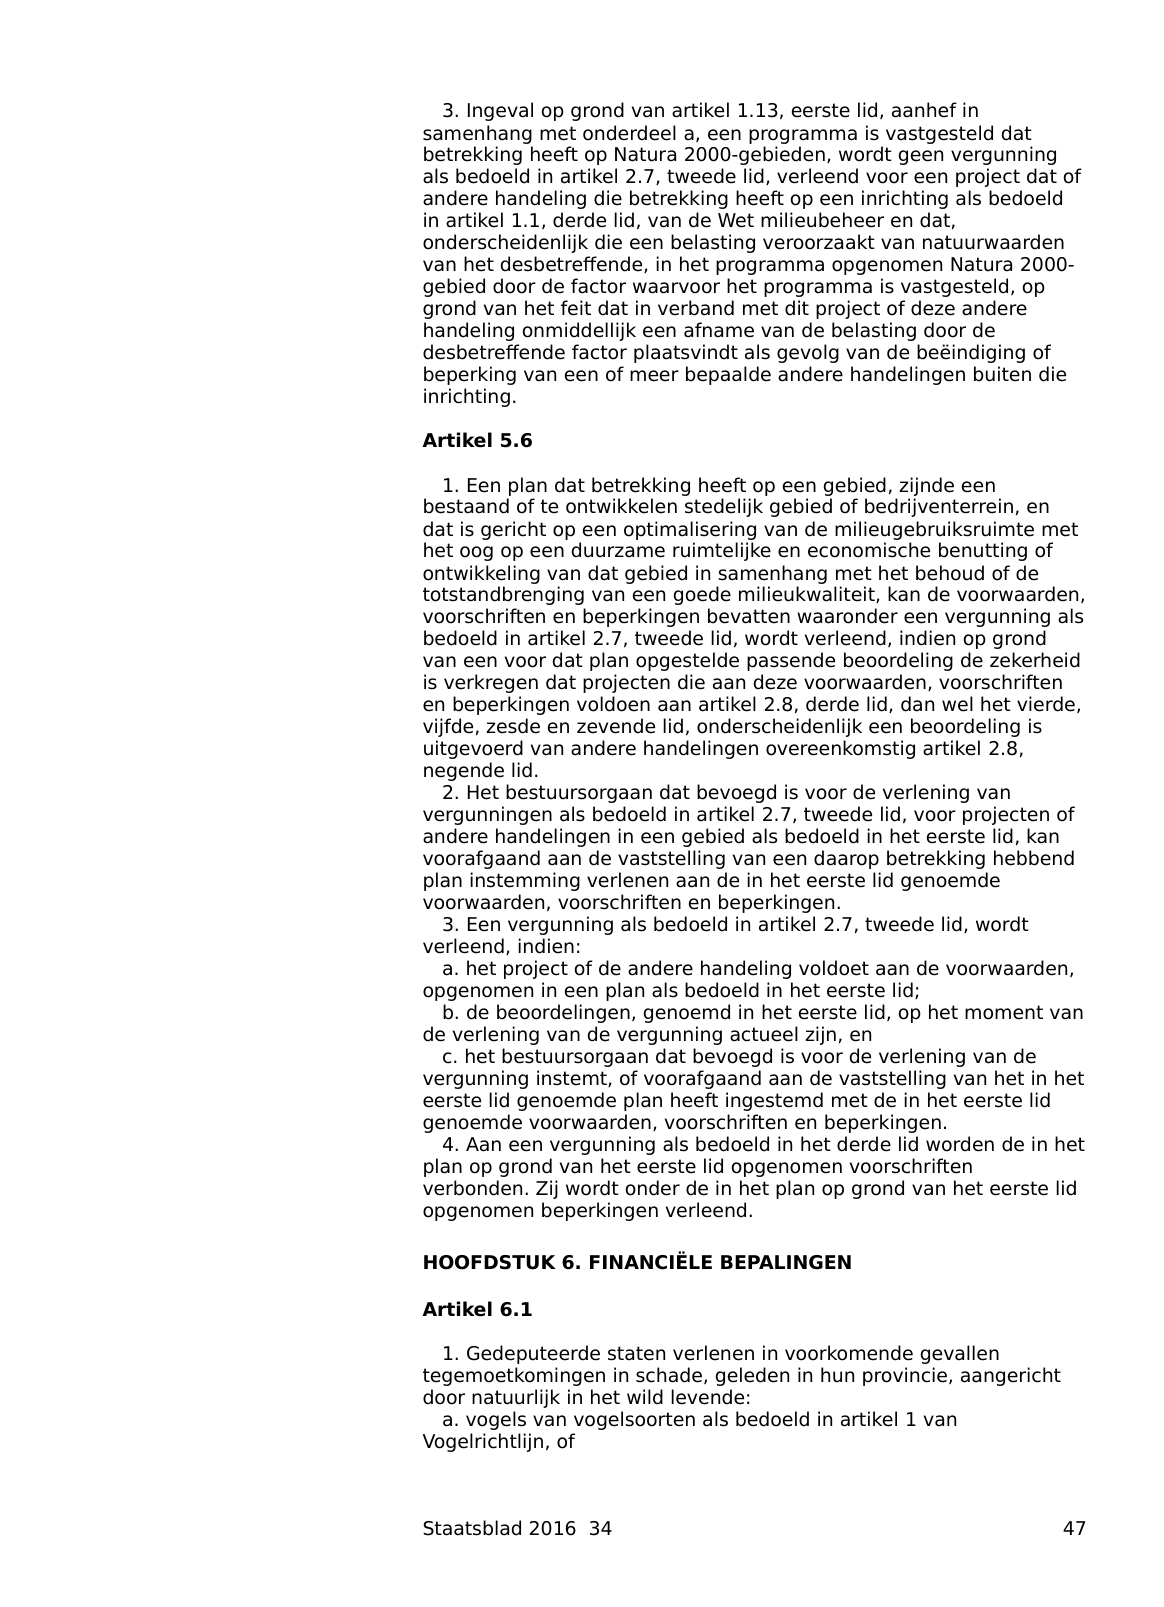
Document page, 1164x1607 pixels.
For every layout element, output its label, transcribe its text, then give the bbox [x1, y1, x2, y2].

text b. de beoordelingen, genoemd in het eerste lid, op het moment van de verlening van de vergunning actueel zijn, en [422, 1002, 1087, 1046]
text 2. Het bestuursorgaan dat bevoegd is voor de verlening van vergunningen als bedoeld in artikel 2.7, tweede lid, voor projecten of andere handelingen in een gebied als bedoeld in het eerste lid, kan voorafgaand aan de vaststelling van een daarop betrekking hebbend plan instemming verlenen aan de in het eerste lid genoemde voorwaarden, voorschriften en beperkingen. [422, 782, 1087, 914]
subtitle Artikel 5.6 [422, 430, 1087, 452]
text 4. Aan een vergunning als bedoeld in het derde lid worden de in het plan op grond van het eerste lid opgenomen voorschriften verbonden. Zij wordt onder de in het plan op grond van het eerste lid opgenomen beperkingen verleend. [422, 1134, 1087, 1222]
text c. het bestuursorgaan dat bevoegd is voor de verlening van de vergunning instemt, of voorafgaand aan de vaststelling van het in het eerste lid genoemde plan heeft ingestemd met de in het eerste lid genoemde voorwaarden, voorschriften en beperkingen. [422, 1046, 1087, 1134]
text 1. Een plan dat betrekking heeft op een gebied, zijnde een bestaand of te ontwikkelen stedelijk gebied of bedrijventerrein, en dat is gericht op een optimalisering van de milieugebruiksruimte met het oog op een duurzame ruimtelijke en economische benutting of ontwikkeling van dat gebied in samenhang met het behoud of de totstandbrenging van een goede milieukwaliteit, kan de voorwaarden, voorschriften en beperkingen bevatten waaronder een vergunning als bedoeld in artikel 2.7, tweede lid, wordt verleend, indien op grond van een voor dat plan opgestelde passende beoordeling de zekerheid is verkregen dat projecten die aan deze voorwaarden, voorschriften en beperkingen voldoen aan artikel 2.8, derde lid, dan wel het vierde, vijfde, zesde en zevende lid, onderscheidenlijk een beoordeling is uitgevoerd van andere handelingen overeenkomstig artikel 2.8, negende lid. [422, 474, 1087, 782]
text a. vogels van vogelsoorten als bedoeld in artikel 1 van Vogelrichtlijn, of [422, 1409, 1087, 1453]
text 1. Gedeputeerde staten verlenen in voorkomende gevallen tegemoetkomingen in schade, geleden in hun provincie, aangericht door natuurlijk in het wild levende: [422, 1343, 1087, 1409]
subtitle HOOFDSTUK 6. FINANCIËLE BEPALINGEN [422, 1252, 1087, 1274]
text 3. Een vergunning als bedoeld in artikel 2.7, tweede lid, wordt verleend, indien: [422, 914, 1087, 958]
subtitle Artikel 6.1 [422, 1299, 1087, 1321]
text 3. Ingeval op grond van artikel 1.13, eerste lid, aanhef in samenhang met onderdeel a, een programma is vastgesteld dat betrekking heeft op Natura 2000-gebieden, wordt geen vergunning als bedoeld in artikel 2.7, tweede lid, verleend voor een project dat of andere handeling die betrekking heeft op een inrichting als bedoeld in artikel 1.1, derde lid, van de Wet milieubeheer en dat, onderscheidenlijk die een belasting veroorzaakt van natuurwaarden van het desbetreffende, in het programma opgenomen Natura 2000-gebied door de factor waarvoor het programma is vastgesteld, op grond van het feit dat in verband met dit project of deze andere handeling onmiddellijk een afname van de belasting door de desbetreffende factor plaatsvindt als gevolg van de beëindiging of beperking van een of meer bepaalde andere handelingen buiten die inrichting. [422, 100, 1087, 408]
text a. het project of de andere handeling voldoet aan de voorwaarden, opgenomen in een plan als bedoeld in het eerste lid; [422, 958, 1087, 1002]
